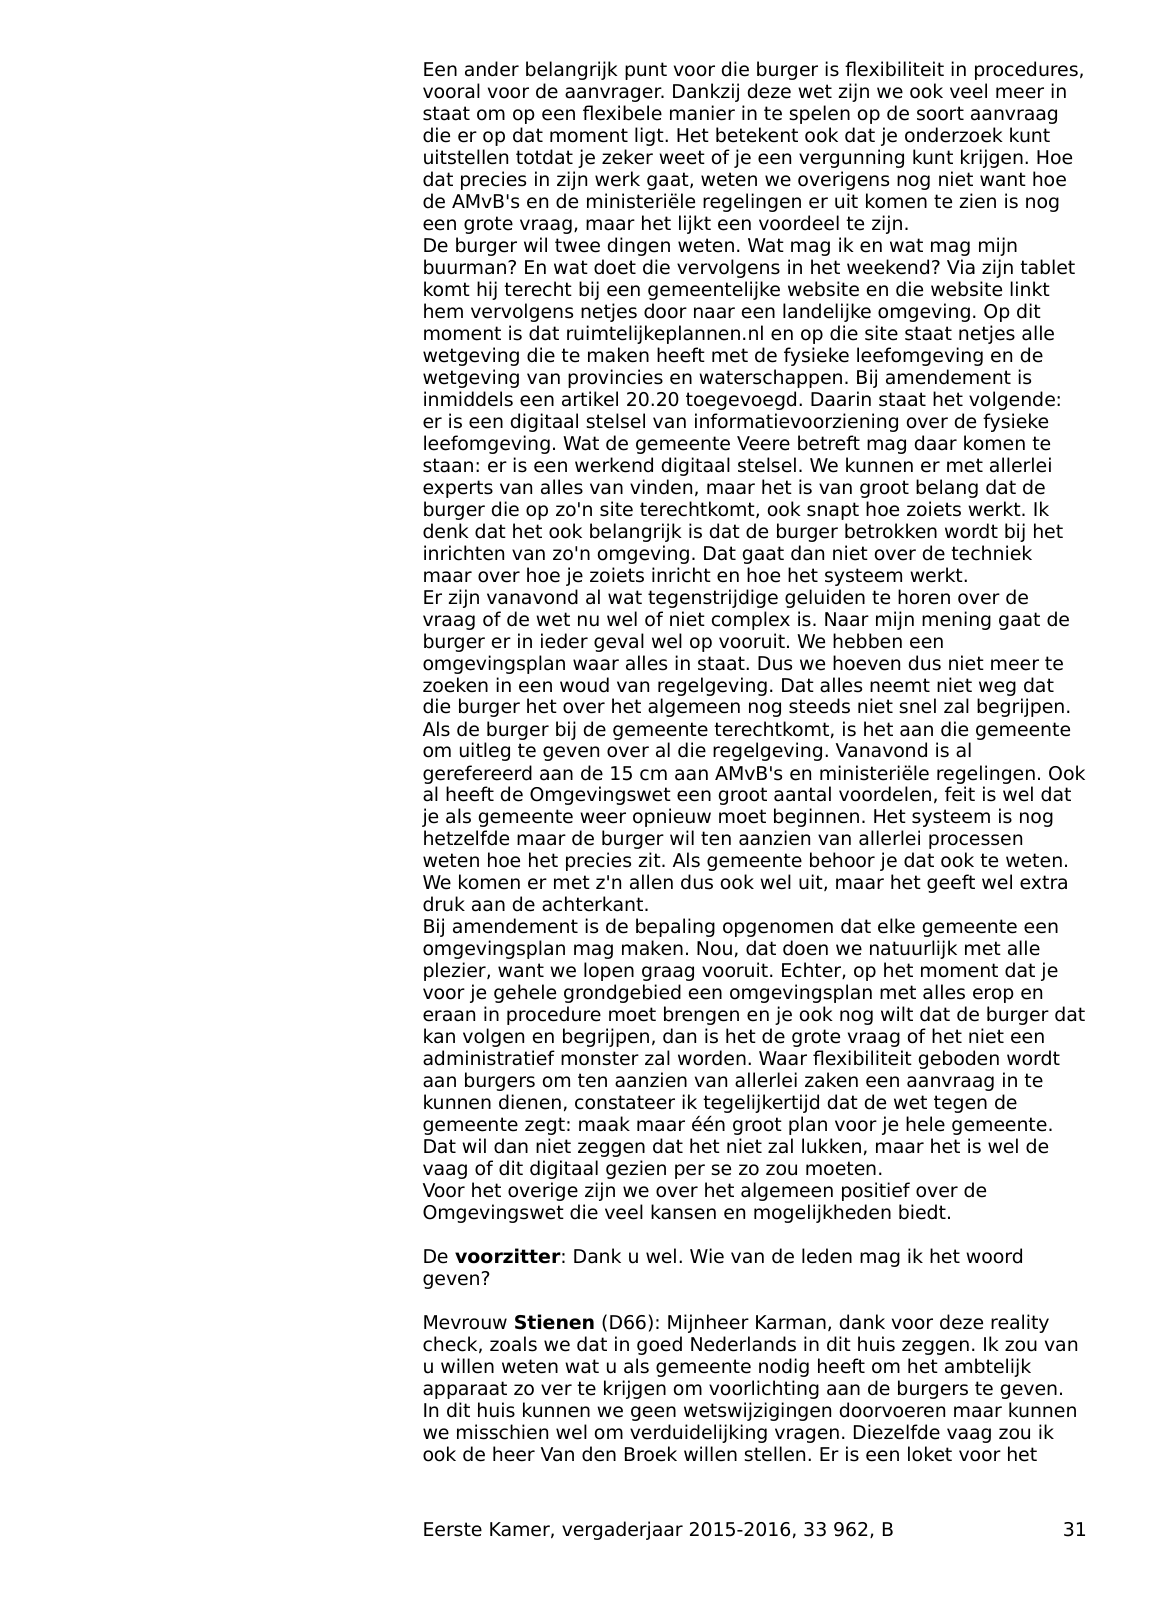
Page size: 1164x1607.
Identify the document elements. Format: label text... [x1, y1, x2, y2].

text Mevrouw Stienen (D66): Mijnheer Karman, dank voor deze reality check, zoals we dat in goed Nederlands in dit huis zeggen. Ik zou van u willen weten wat u als gemeente nodig heeft om het ambtelijk apparaat zo ver te krijgen om voorlichting aan de burgers te geven. In dit huis kunnen we geen wetswijzigingen doorvoeren maar kunnen we misschien wel om verduidelijking vragen. Diezelfde vaag zou ik ook de heer Van den Broek willen stellen. Er is een loket voor het [422, 1312, 1087, 1466]
text Voor het overige zijn we over het algemeen positief over de Omgevingswet die veel kansen en mogelijkheden biedt. [422, 1180, 1087, 1224]
text De voorzitter: Dank u wel. Wie van de leden mag ik het woord geven? [422, 1246, 1087, 1290]
text De burger wil twee dingen weten. Wat mag ik en wat mag mijn buurman? En wat doet die vervolgens in het weekend? Via zijn tablet komt hij terecht bij een gemeentelijke website en die website linkt hem vervolgens netjes door naar een landelijke omgeving. Op dit moment is dat ruimtelijkeplannen.nl en op die site staat netjes alle wetgeving die te maken heeft met de fysieke leefomgeving en de wetgeving van provincies en waterschappen. Bij amendement is inmiddels een artikel 20.20 toegevoegd. Daarin staat het volgende: er is een digitaal stelsel van informatievoorziening over de fysieke leefomgeving. Wat de gemeente Veere betreft mag daar komen te staan: er is een werkend digitaal stelsel. We kunnen er met allerlei experts van alles van vinden, maar het is van groot belang dat de burger die op zo'n site terechtkomt, ook snapt hoe zoiets werkt. Ik denk dat het ook belangrijk is dat de burger betrokken wordt bij het inrichten van zo'n omgeving. Dat gaat dan niet over de techniek maar over hoe je zoiets inricht en hoe het systeem werkt. [422, 235, 1087, 587]
text Er zijn vanavond al wat tegenstrijdige geluiden te horen over de vraag of de wet nu wel of niet complex is. Naar mijn mening gaat de burger er in ieder geval wel op vooruit. We hebben een omgevingsplan waar alles in staat. Dus we hoeven dus niet meer te zoeken in een woud van regelgeving. Dat alles neemt niet weg dat die burger het over het algemeen nog steeds niet snel zal begrijpen. Als de burger bij de gemeente terechtkomt, is het aan die gemeente om uitleg te geven over al die regelgeving. Vanavond is al gerefereerd aan de 15 cm aan AMvB's en ministeriële regelingen. Ook al heeft de Omgevingswet een groot aantal voordelen, feit is wel dat je als gemeente weer opnieuw moet beginnen. Het systeem is nog hetzelfde maar de burger wil ten aanzien van allerlei processen weten hoe het precies zit. Als gemeente behoor je dat ook te weten. We komen er met z'n allen dus ook wel uit, maar het geeft wel extra druk aan de achterkant. [422, 587, 1087, 916]
text Een ander belangrijk punt voor die burger is flexibiliteit in procedures, vooral voor de aanvrager. Dankzij deze wet zijn we ook veel meer in staat om op een flexibele manier in te spelen op de soort aanvraag die er op dat moment ligt. Het betekent ook dat je onderzoek kunt uitstellen totdat je zeker weet of je een vergunning kunt krijgen. Hoe dat precies in zijn werk gaat, weten we overigens nog niet want hoe de AMvB's en de ministeriële regelingen er uit komen te zien is nog een grote vraag, maar het lijkt een voordeel te zijn. [422, 59, 1087, 235]
text Bij amendement is de bepaling opgenomen dat elke gemeente een omgevingsplan mag maken. Nou, dat doen we natuurlijk met alle plezier, want we lopen graag vooruit. Echter, op het moment dat je voor je gehele grondgebied een omgevingsplan met alles erop en eraan in procedure moet brengen en je ook nog wilt dat de burger dat kan volgen en begrijpen, dan is het de grote vraag of het niet een administratief monster zal worden. Waar flexibiliteit geboden wordt aan burgers om ten aanzien van allerlei zaken een aanvraag in te kunnen dienen, constateer ik tegelijkertijd dat de wet tegen de gemeente zegt: maak maar één groot plan voor je hele gemeente. Dat wil dan niet zeggen dat het niet zal lukken, maar het is wel de vaag of dit digitaal gezien per se zo zou moeten. [422, 916, 1087, 1180]
